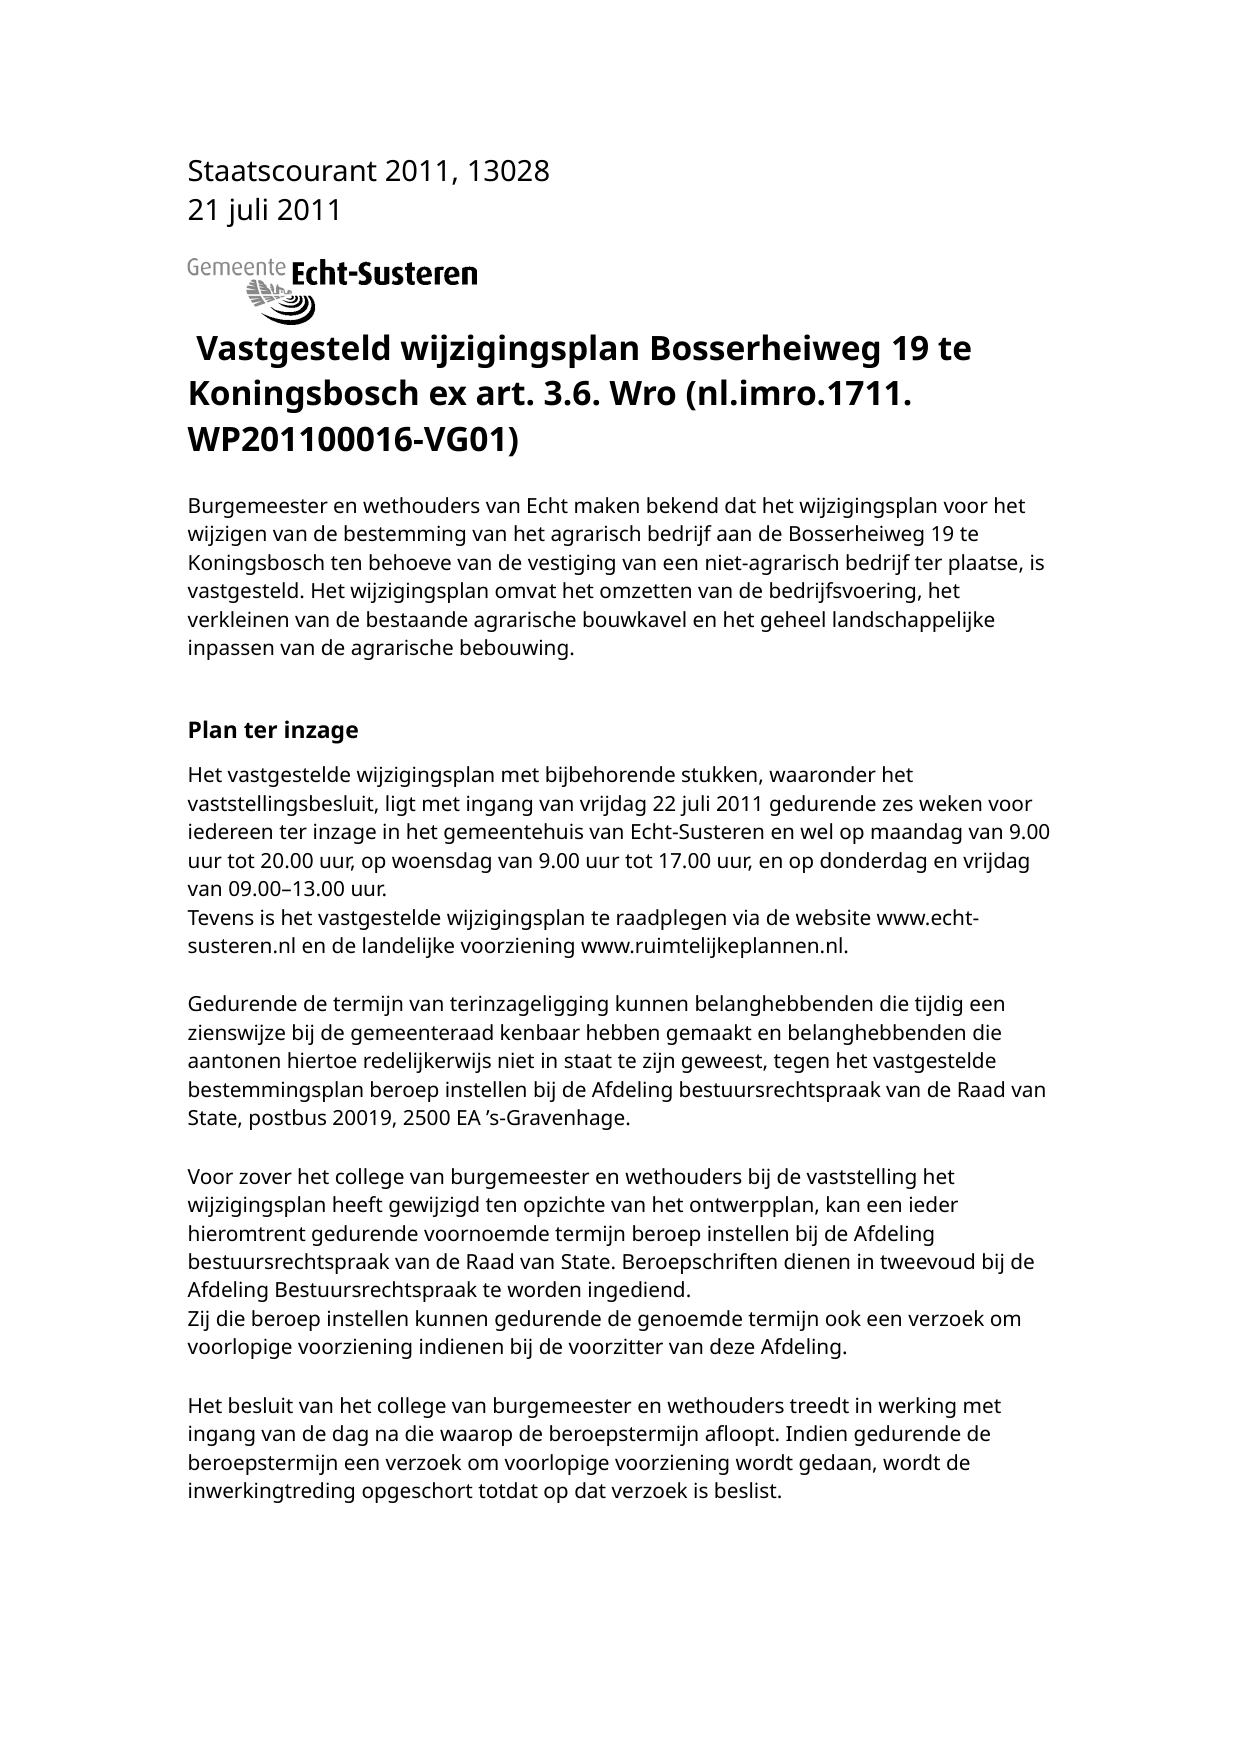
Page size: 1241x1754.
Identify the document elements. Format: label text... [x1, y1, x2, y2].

text Gedurende de termijn van terinzageligging kunnen belanghebbenden die tijdig een zienswijze bij de gemeenteraad kenbaar hebben gemaakt en belanghebbenden die aantonen hiertoe redelijkerwijs niet in staat te zijn geweest, tegen het vastgestelde bestemmingsplan beroep instellen bij de Afdeling bestuursrechtspraak van de Raad van State, postbus 20019, 2500 EA ’s-Gravenhage. [187, 989, 1053, 1132]
subtitle Vastgesteld wijzigingsplan Bosserheiweg 19 te Koningsbosch ex art. 3.6. Wro (nl.imro.1711. WP201100016-VG01) [187, 271, 1053, 461]
text Burgemeester en wethouders van Echt maken bekend dat het wijzigingsplan voor het wijzigen van de bestemming van het agrarisch bedrijf aan de Bosserheiweg 19 te Koningsbosch ten behoeve van de vestiging van een niet-agrarisch bedrijf ter plaatse, is vastgesteld. Het wijzigingsplan omvat het omzetten van de bedrijfsvoering, het verkleinen van de bestaande agrarische bouwkavel en het geheel landschappelijke inpassen van de agrarische bebouwing. [187, 491, 1053, 662]
text Staatscourant 2011, 13028 [187, 150, 1053, 190]
subtitle Plan ter inzage [187, 714, 1053, 746]
text Zij die beroep instellen kunnen gedurende de genoemde termijn ook een verzoek om voorlopige voorziening indienen bij de voorzitter van deze Afdeling. [187, 1304, 1053, 1361]
text Het besluit van het college van burgemeester en wethouders treedt in werking met ingang van de dag na die waarop de beroepstermijn afloopt. Indien gedurende de beroepstermijn een verzoek om voorlopige voorziening wordt gedaan, wordt de inwerkingtreding opgeschort totdat op dat verzoek is beslist. [187, 1391, 1053, 1504]
text Tevens is het vastgestelde wijzigingsplan te raadplegen via de website www.echt-susteren.nl en de landelijke voorziening www.ruimtelijkeplannen.nl. [187, 903, 1053, 959]
text Voor zover het college van burgemeester en wethouders bij de vaststelling het wijzigingsplan heeft gewijzigd ten opzichte van het ontwerpplan, kan een ieder hieromtrent gedurende voornoemde termijn beroep instellen bij de Afdeling bestuursrechtspraak van de Raad van State. Beroepschriften dienen in tweevoud bij de Afdeling Bestuursrechtspraak te worden ingediend. [187, 1162, 1053, 1304]
text 21 juli 2011 [187, 190, 1053, 229]
picture [187, 258, 477, 325]
text Het vastgestelde wijzigingsplan met bijbehorende stukken, waaronder het vaststellingsbesluit, ligt met ingang van vrijdag 22 juli 2011 gedurende zes weken voor iedereen ter inzage in het gemeentehuis van Echt-Susteren en wel op maandag van 9.00 uur tot 20.00 uur, op woensdag van 9.00 uur tot 17.00 uur, en op donderdag en vrijdag van 09.00–13.00 uur. [187, 761, 1053, 903]
